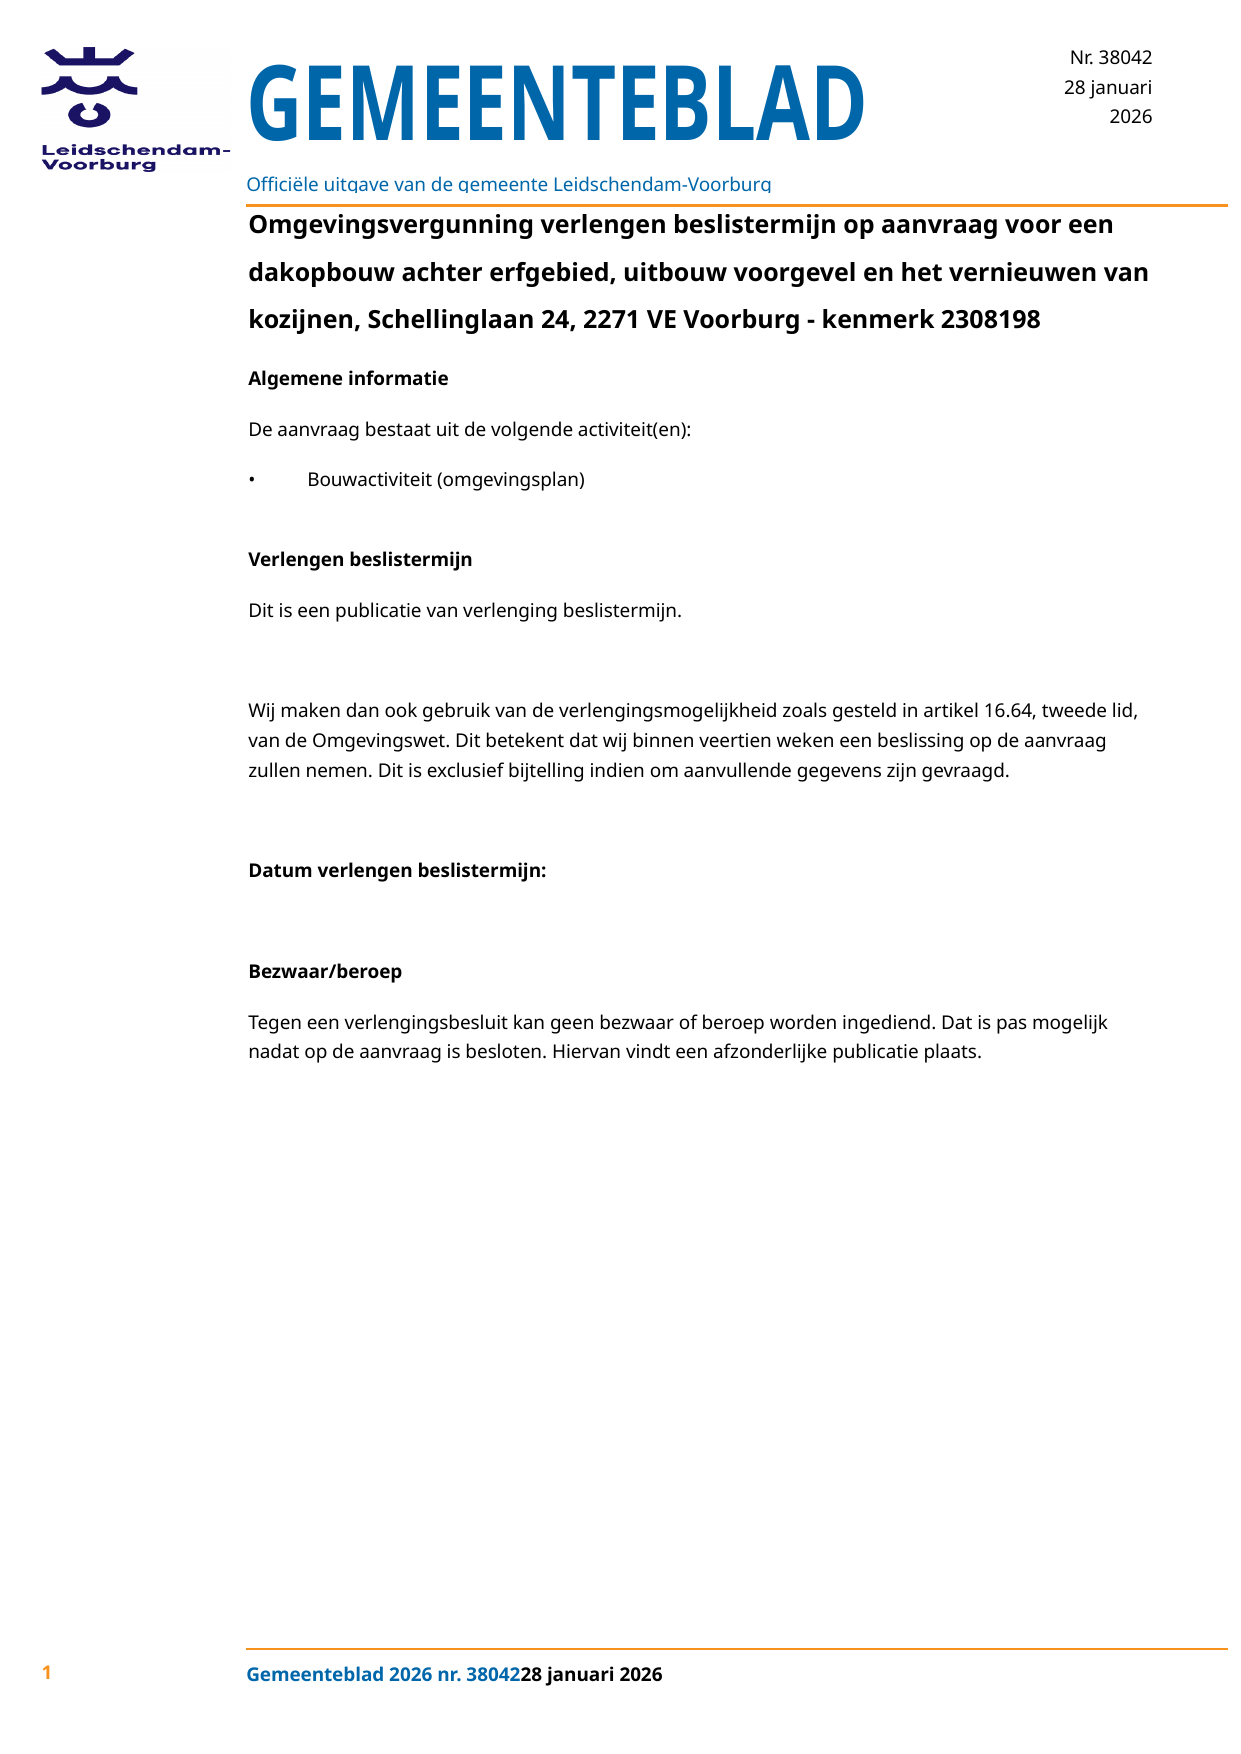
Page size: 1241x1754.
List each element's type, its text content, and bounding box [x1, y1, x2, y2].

text Bezwaar/beroep [248, 958, 1152, 984]
text Datum verlengen beslistermijn: [248, 858, 1152, 883]
text Verlengen beslistermijn [248, 546, 1152, 572]
text De aanvraag bestaat uit de volgende activiteit(en): [248, 416, 1152, 442]
text Omgevingsvergunning verlengen beslistermijn op aanvraag voor een dakopbouw achter erfgebied, uitbouw voorgevel en het vernieuwen van kozijnen, Schellinglaan 24, 2271 VE Voorburg - kenmerk 2308198 [248, 207, 1152, 336]
picture [41, 47, 231, 172]
text Wij maken dan ook gebruik van de verlengingsmogelijkheid zoals gesteld in artikel 16.64, tweede lid, van de Omgevingswet. Dit betekent dat wij binnen veertien weken een beslissing op de aanvraag zullen nemen. Dit is exclusief bijtelling indien om aanvullende gegevens zijn gevraagd. [248, 698, 1152, 782]
list Bouwactiviteit (omgevingsplan) [248, 466, 1152, 492]
text Algemene informatie [248, 366, 1152, 391]
text Dit is een publicatie van verlenging beslistermijn. [248, 597, 1152, 622]
text Tegen een verlengingsbesluit kan geen bezwaar of beroep worden ingediend. Dat is pas mogelijk nadat op de aanvraag is besloten. Hiervan vindt een afzonderlijke publicatie plaats. [248, 1009, 1152, 1064]
